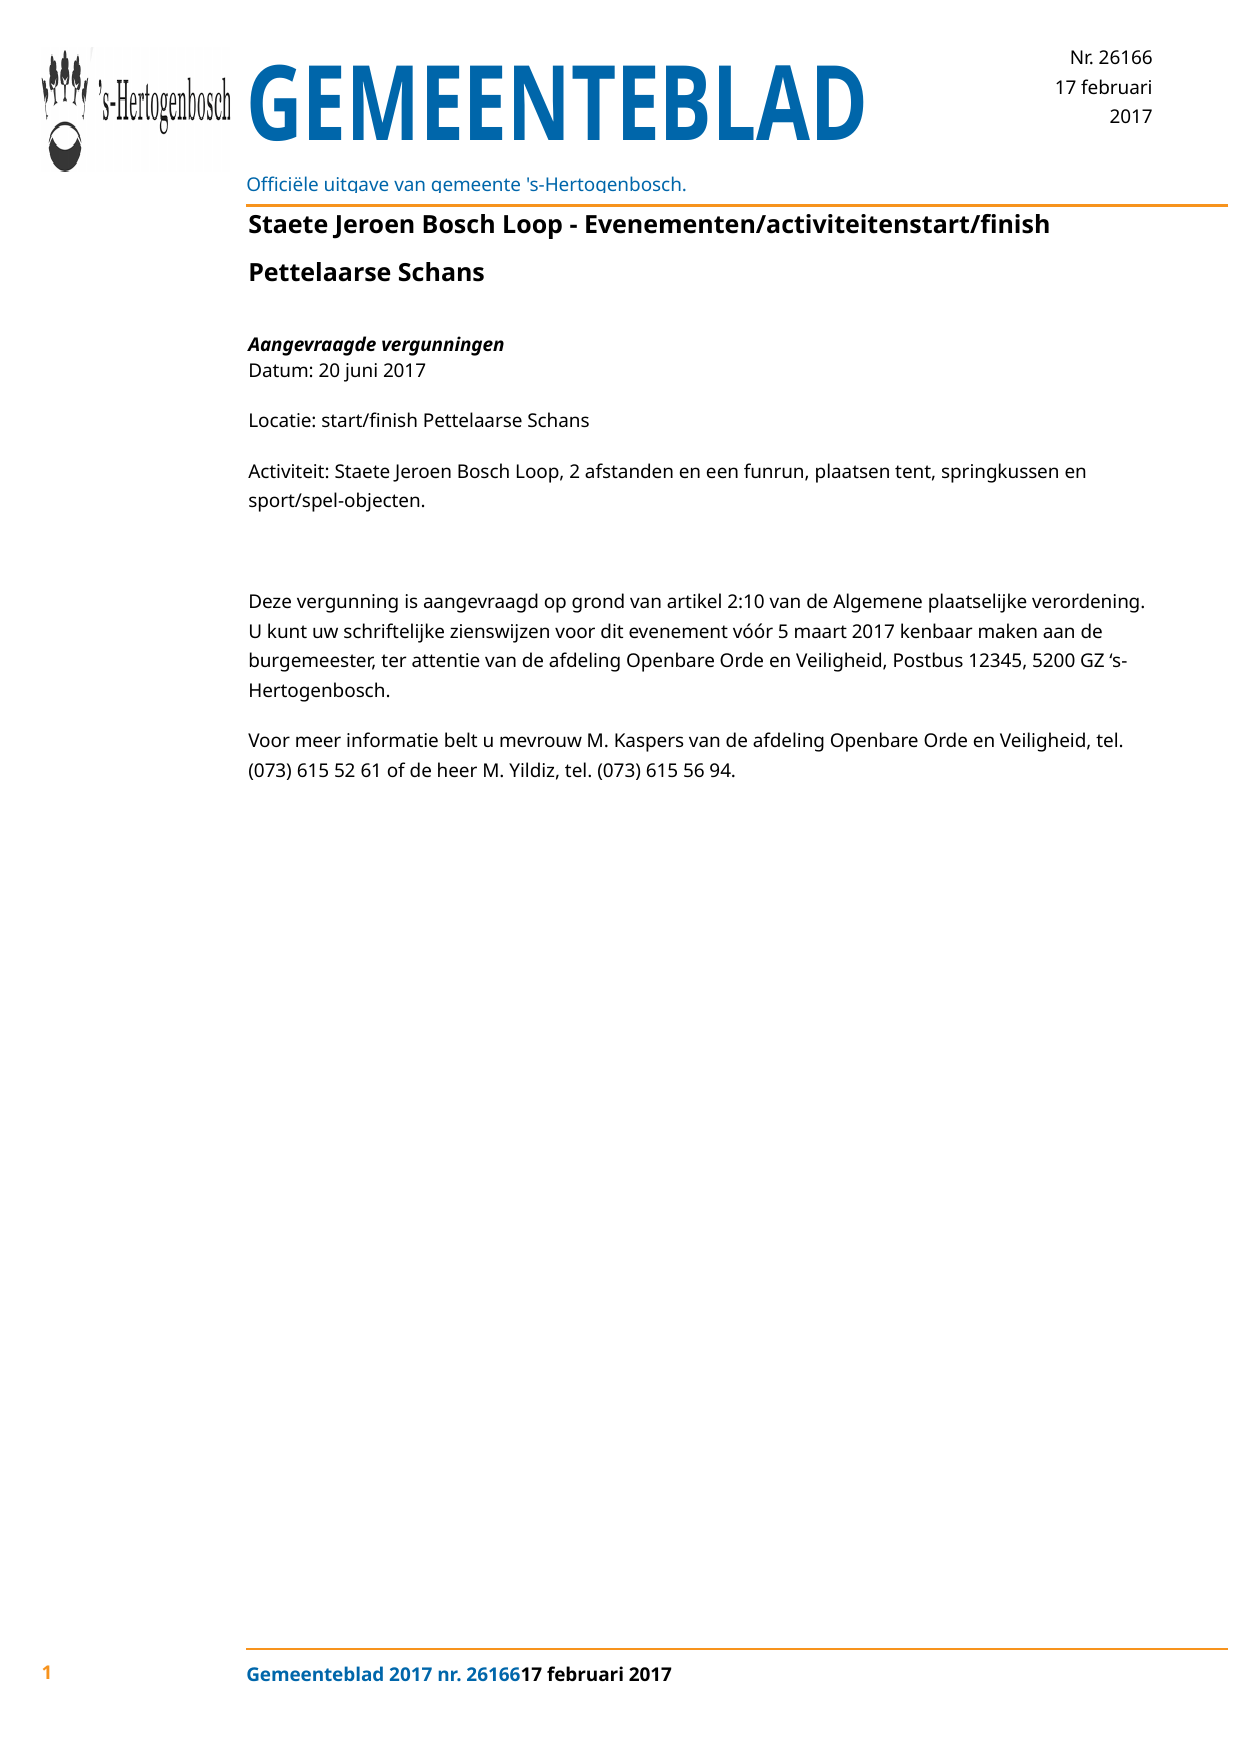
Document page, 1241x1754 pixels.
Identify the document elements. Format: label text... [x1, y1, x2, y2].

text Activiteit: Staete Jeroen Bosch Loop, 2 afstanden en een funrun, plaatsen tent, springkussen en sport/spel-objecten. [248, 458, 1152, 513]
text Voor meer informatie belt u mevrouw M. Kaspers van de afdeling Openbare Orde en Veiligheid, tel. (073) 615 52 61 of de heer M. Yildiz, tel. (073) 615 56 94. [248, 728, 1152, 783]
text Deze vergunning is aangevraagd op grond van artikel 2:10 van de Algemene plaatselijke verordening. U kunt uw schriftelijke zienswijzen voor dit evenement vóór 5 maart 2017 kenbaar maken aan de burgemeester, ter attentie van de afdeling Openbare Orde en Veiligheid, Postbus 12345, 5200 GZ ‘s-Hertogenbosch. [248, 588, 1152, 703]
text Locatie: start/finish Pettelaarse Schans [248, 408, 1152, 433]
text Staete Jeroen Bosch Loop - Evenementen/activiteitenstart/finish Pettelaarse Schans [248, 207, 1152, 288]
picture [41, 47, 231, 172]
text Aangevraagde vergunningen [248, 331, 1152, 357]
text Datum: 20 juni 2017 [248, 357, 1152, 383]
